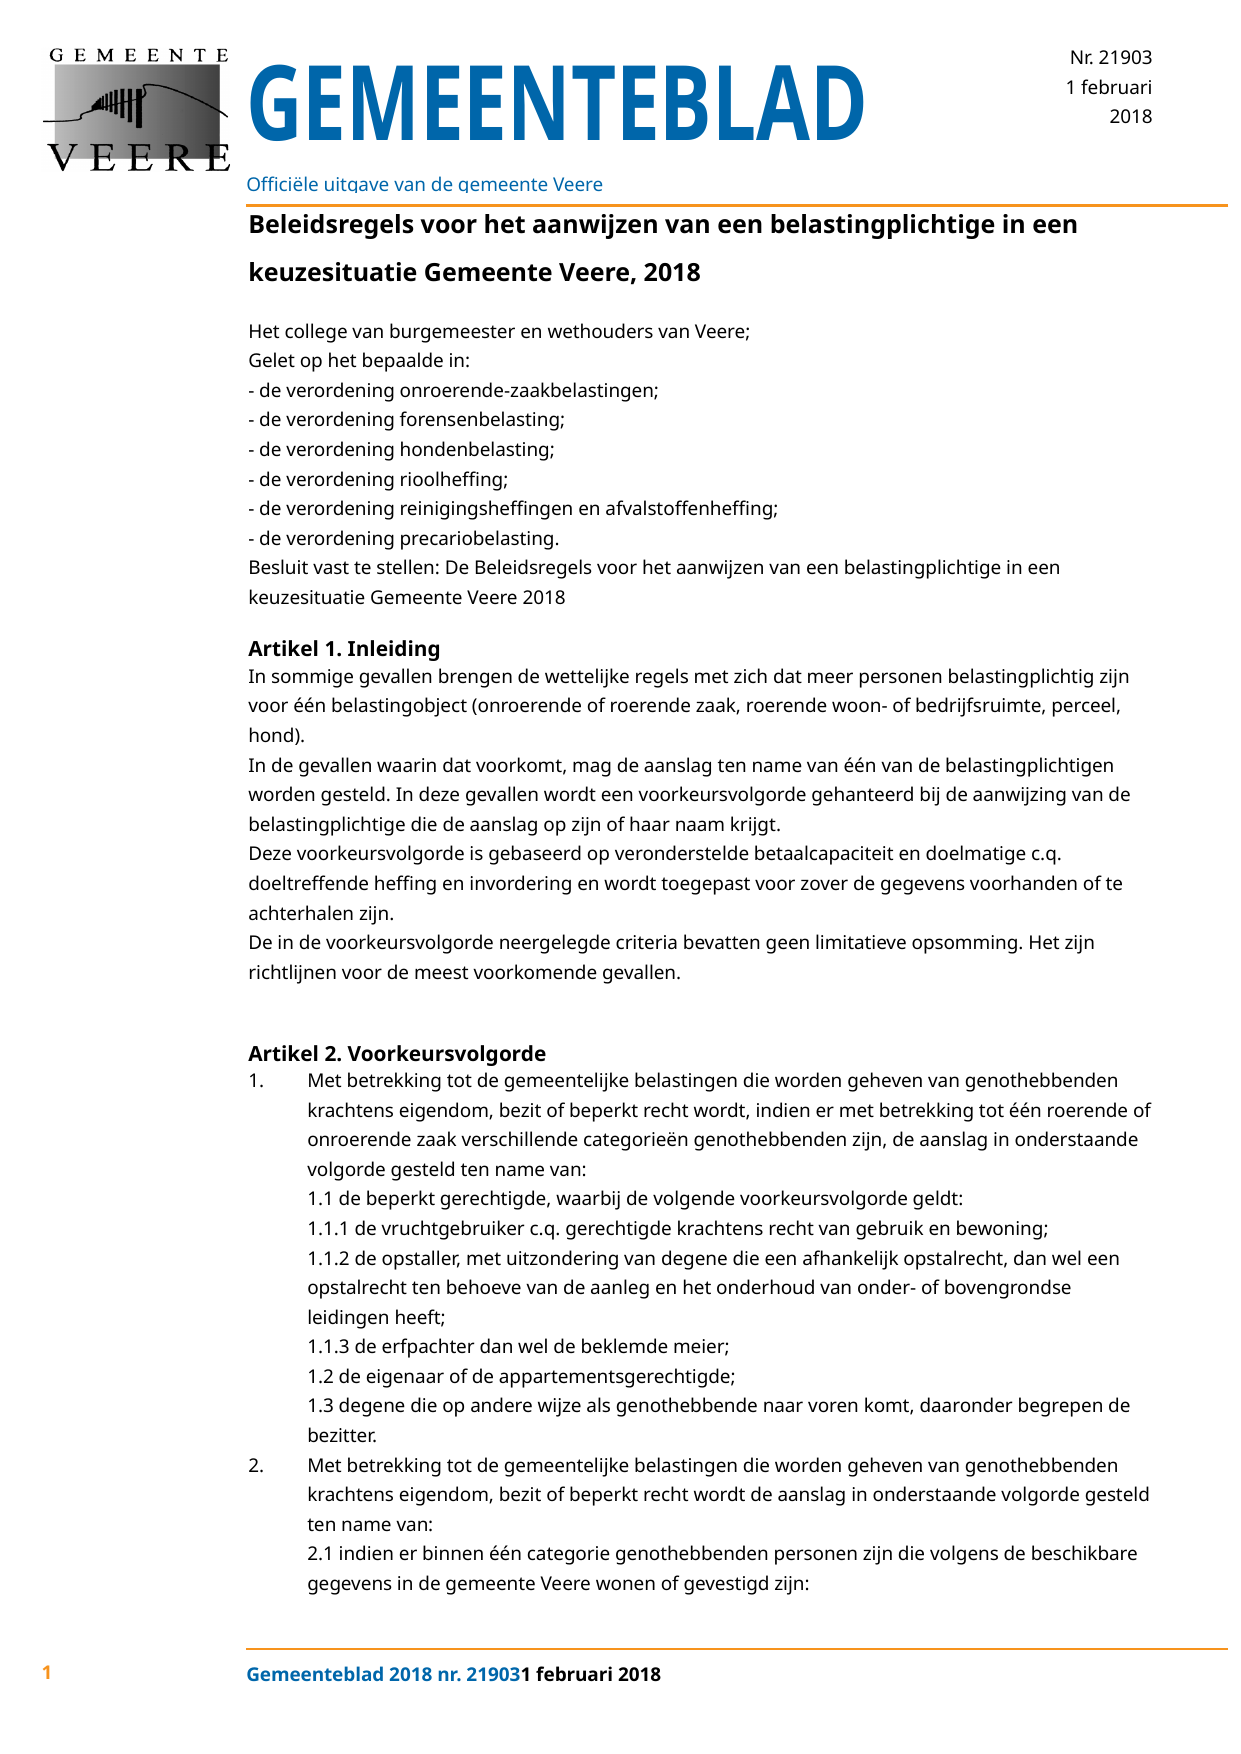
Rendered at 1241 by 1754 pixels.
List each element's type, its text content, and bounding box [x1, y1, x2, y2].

list 1.1.3 de erfpachter dan wel de beklemde meier; [248, 1333, 1152, 1359]
text De in de voorkeursvolgorde neergelegde criteria bevatten geen limitatieve opsomming. Het zijn richtlijnen voor de meest voorkomende gevallen. [248, 929, 1152, 984]
list Met betrekking tot de gemeentelijke belastingen die worden geheven van genothebbenden krachtens eigendom, bezit of beperkt recht wordt, indien er met betrekking tot één roerende of onroerende zaak verschillende categorieën genothebbenden zijn, de aanslag in onderstaande volgorde gesteld ten name van: [248, 1067, 1152, 1182]
list 1.1 de beperkt gerechtigde, waarbij de volgende voorkeursvolgorde geldt: [248, 1186, 1152, 1211]
text - de verordening forensenbelasting; [248, 407, 1152, 432]
text Het college van burgemeester en wethouders van Veere; [248, 318, 1152, 344]
text Deze voorkeursvolgorde is gebaseerd op veronderstelde betaalcapaciteit en doelmatige c.q. doeltreffende heffing en invordering en wordt toegepast voor zover de gegevens voorhanden of te achterhalen zijn. [248, 841, 1152, 925]
picture [41, 47, 231, 172]
text In de gevallen waarin dat voorkomt, mag de aanslag ten name van één van de belastingplichtigen worden gesteld. In deze gevallen wordt een voorkeursvolgorde gehanteerd bij de aanwijzing van de belastingplichtige die de aanslag op zijn of haar naam krijgt. [248, 752, 1152, 837]
text - de verordening rioolheffing; [248, 466, 1152, 492]
text Besluit vast te stellen: De Beleidsregels voor het aanwijzen van een belastingplichtige in een keuzesituatie Gemeente Veere 2018 [248, 554, 1152, 610]
text Gelet op het bepaalde in: [248, 347, 1152, 373]
list 1.2 de eigenaar of de appartementsgerechtigde; [248, 1363, 1152, 1389]
text Beleidsregels voor het aanwijzen van een belastingplichtige in een keuzesituatie Gemeente Veere, 2018 [248, 207, 1152, 288]
list 1.1.1 de vruchtgebruiker c.q. gerechtigde krachtens recht van gebruik en bewoning; [248, 1215, 1152, 1241]
text - de verordening precariobelasting. [248, 525, 1152, 551]
text In sommige gevallen brengen de wettelijke regels met zich dat meer personen belastingplichtig zijn voor één belastingobject (onroerende of roerende zaak, roerende woon- of bedrijfsruimte, perceel, hond). [248, 663, 1152, 748]
text Artikel 1. Inleiding [248, 634, 1152, 663]
list 1.3 degene die op andere wijze als genothebbende naar voren komt, daaronder begrepen de bezitter. [248, 1393, 1152, 1448]
list 1.1.2 de opstaller, met uitzondering van degene die een afhankelijk opstalrecht, dan wel een opstalrecht ten behoeve van de aanleg en het onderhoud van onder- of bovengrondse leidingen heeft; [248, 1245, 1152, 1330]
text - de verordening reinigingsheffingen en afvalstoffenheffing; [248, 495, 1152, 521]
list 2.1 indien er binnen één categorie genothebbenden personen zijn die volgens de beschikbare gegevens in de gemeente Veere wonen of gevestigd zijn: [248, 1541, 1152, 1596]
text - de verordening onroerende-zaakbelastingen; [248, 377, 1152, 403]
list Met betrekking tot de gemeentelijke belastingen die worden geheven van genothebbenden krachtens eigendom, bezit of beperkt recht wordt de aanslag in onderstaande volgorde gesteld ten name van: [248, 1452, 1152, 1537]
text Artikel 2. Voorkeursvolgorde [248, 1039, 1152, 1067]
text - de verordening hondenbelasting; [248, 436, 1152, 462]
